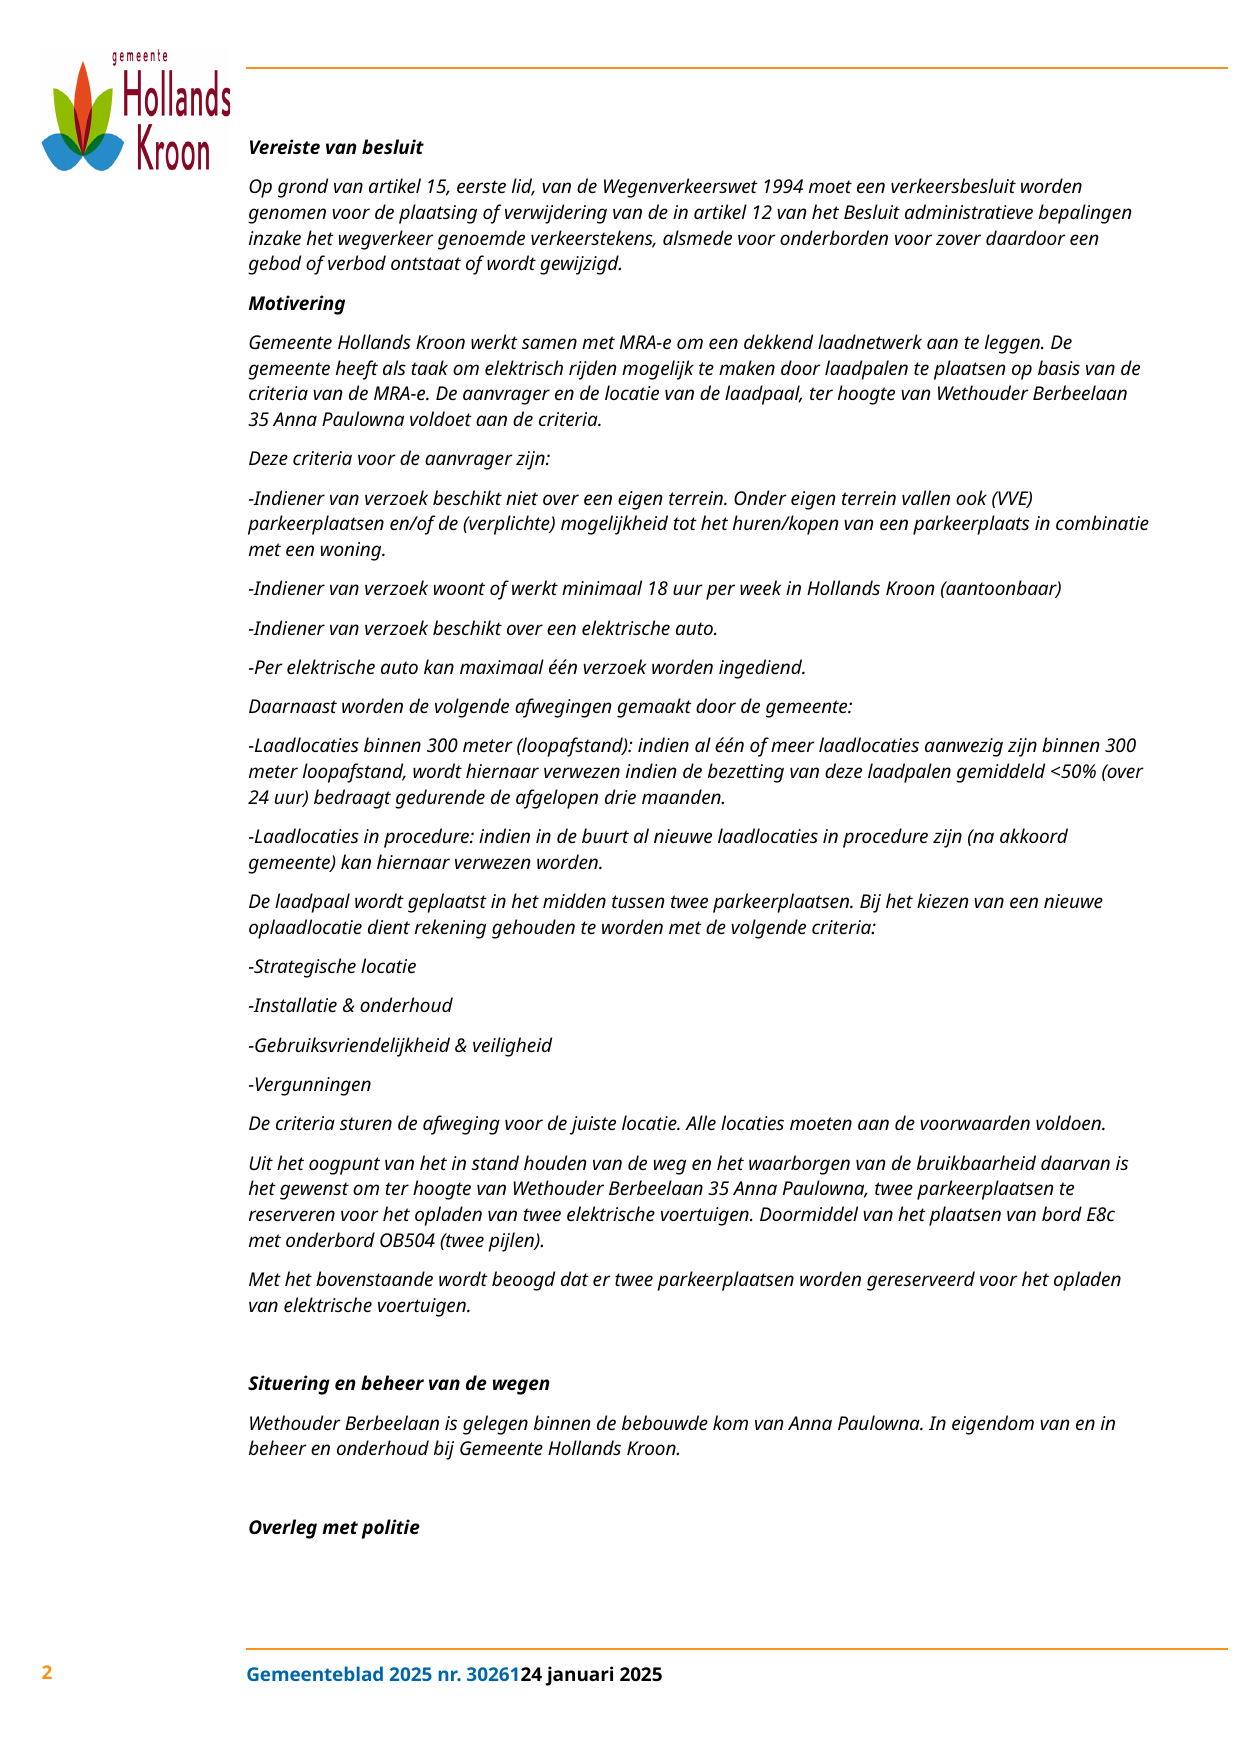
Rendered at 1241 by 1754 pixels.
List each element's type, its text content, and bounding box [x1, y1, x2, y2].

text -Laadlocaties binnen 300 meter (loopafstand): indien al één of meer laadlocaties aanwezig zijn binnen 300 meter loopafstand, wordt hiernaar verwezen indien de bezetting van deze laadpalen gemiddeld <50% (over 24 uur) bedraagt gedurende de afgelopen drie maanden. [248, 733, 1152, 810]
text -Laadlocaties in procedure: indien in de buurt al nieuwe laadlocaties in procedure zijn (na akkoord gemeente) kan hiernaar verwezen worden. [248, 823, 1152, 875]
text Situering en beheer van de wegen [248, 1370, 1152, 1396]
text Vereiste van besluit [248, 134, 1152, 160]
text -Per elektrische auto kan maximaal één verzoek worden ingediend. [248, 654, 1152, 680]
text -Indiener van verzoek beschikt niet over een eigen terrein. Onder eigen terrein vallen ook (VVE) parkeerplaatsen en/of de (verplichte) mogelijkheid tot het huren/kopen van een parkeerplaats in combinatie met een woning. [248, 485, 1152, 562]
text Op grond van artikel 15, eerste lid, van de Wegenverkeerswet 1994 moet een verkeersbesluit worden genomen voor de plaatsing of verwijdering van de in artikel 12 van het Besluit administratieve bepalingen inzake het wegverkeer genoemde verkeerstekens, alsmede voor onderborden voor zover daardoor een gebod of verbod ontstaat of wordt gewijzigd. [248, 173, 1152, 276]
text Gemeente Hollands Kroon werkt samen met MRA-e om een dekkend laadnetwerk aan te leggen. De gemeente heeft als taak om elektrisch rijden mogelijk te maken door laadpalen te plaatsen op basis van de criteria van de MRA-e. De aanvrager en de locatie van de laadpaal, ter hoogte van Wethouder Berbeelaan 35 Anna Paulowna voldoet aan de criteria. [248, 329, 1152, 432]
text -Indiener van verzoek beschikt over een elektrische auto. [248, 615, 1152, 641]
text Wethouder Berbeelaan is gelegen binnen de bebouwde kom van Anna Paulowna. In eigendom van en in beheer en onderhoud bij Gemeente Hollands Kroon. [248, 1410, 1152, 1461]
text Met het bovenstaande wordt beoogd dat er twee parkeerplaatsen worden gereserveerd voor het opladen van elektrische voertuigen. [248, 1266, 1152, 1318]
text -Installatie & onderhoud [248, 993, 1152, 1018]
text Uit het oogpunt van het in stand houden van de weg en het waarborgen van de bruikbaarheid daarvan is het gewenst om ter hoogte van Wethouder Berbeelaan 35 Anna Paulowna, twee parkeerplaatsen te reserveren voor het opladen van twee elektrische voertuigen. Doormiddel van het plaatsen van bord E8c met onderbord OB504 (twee pijlen). [248, 1150, 1152, 1253]
text Deze criteria voor de aanvrager zijn: [248, 446, 1152, 471]
text Overleg met politie [248, 1514, 1152, 1540]
text -Indiener van verzoek woont of werkt minimaal 18 uur per week in Hollands Kroon (aantoonbaar) [248, 576, 1152, 601]
text Motivering [248, 290, 1152, 316]
text De criteria sturen de afweging voor de juiste locatie. Alle locaties moeten aan de voorwaarden voldoen. [248, 1110, 1152, 1136]
text -Gebruiksvriendelijkheid & veiligheid [248, 1032, 1152, 1058]
text Daarnaast worden de volgende afwegingen gemaakt door de gemeente: [248, 693, 1152, 719]
text -Strategische locatie [248, 953, 1152, 979]
text -Vergunningen [248, 1071, 1152, 1097]
picture [41, 47, 231, 172]
text De laadpaal wordt geplaatst in het midden tussen twee parkeerplaatsen. Bij het kiezen van een nieuwe oplaadlocatie dient rekening gehouden te worden met de volgende criteria: [248, 888, 1152, 940]
